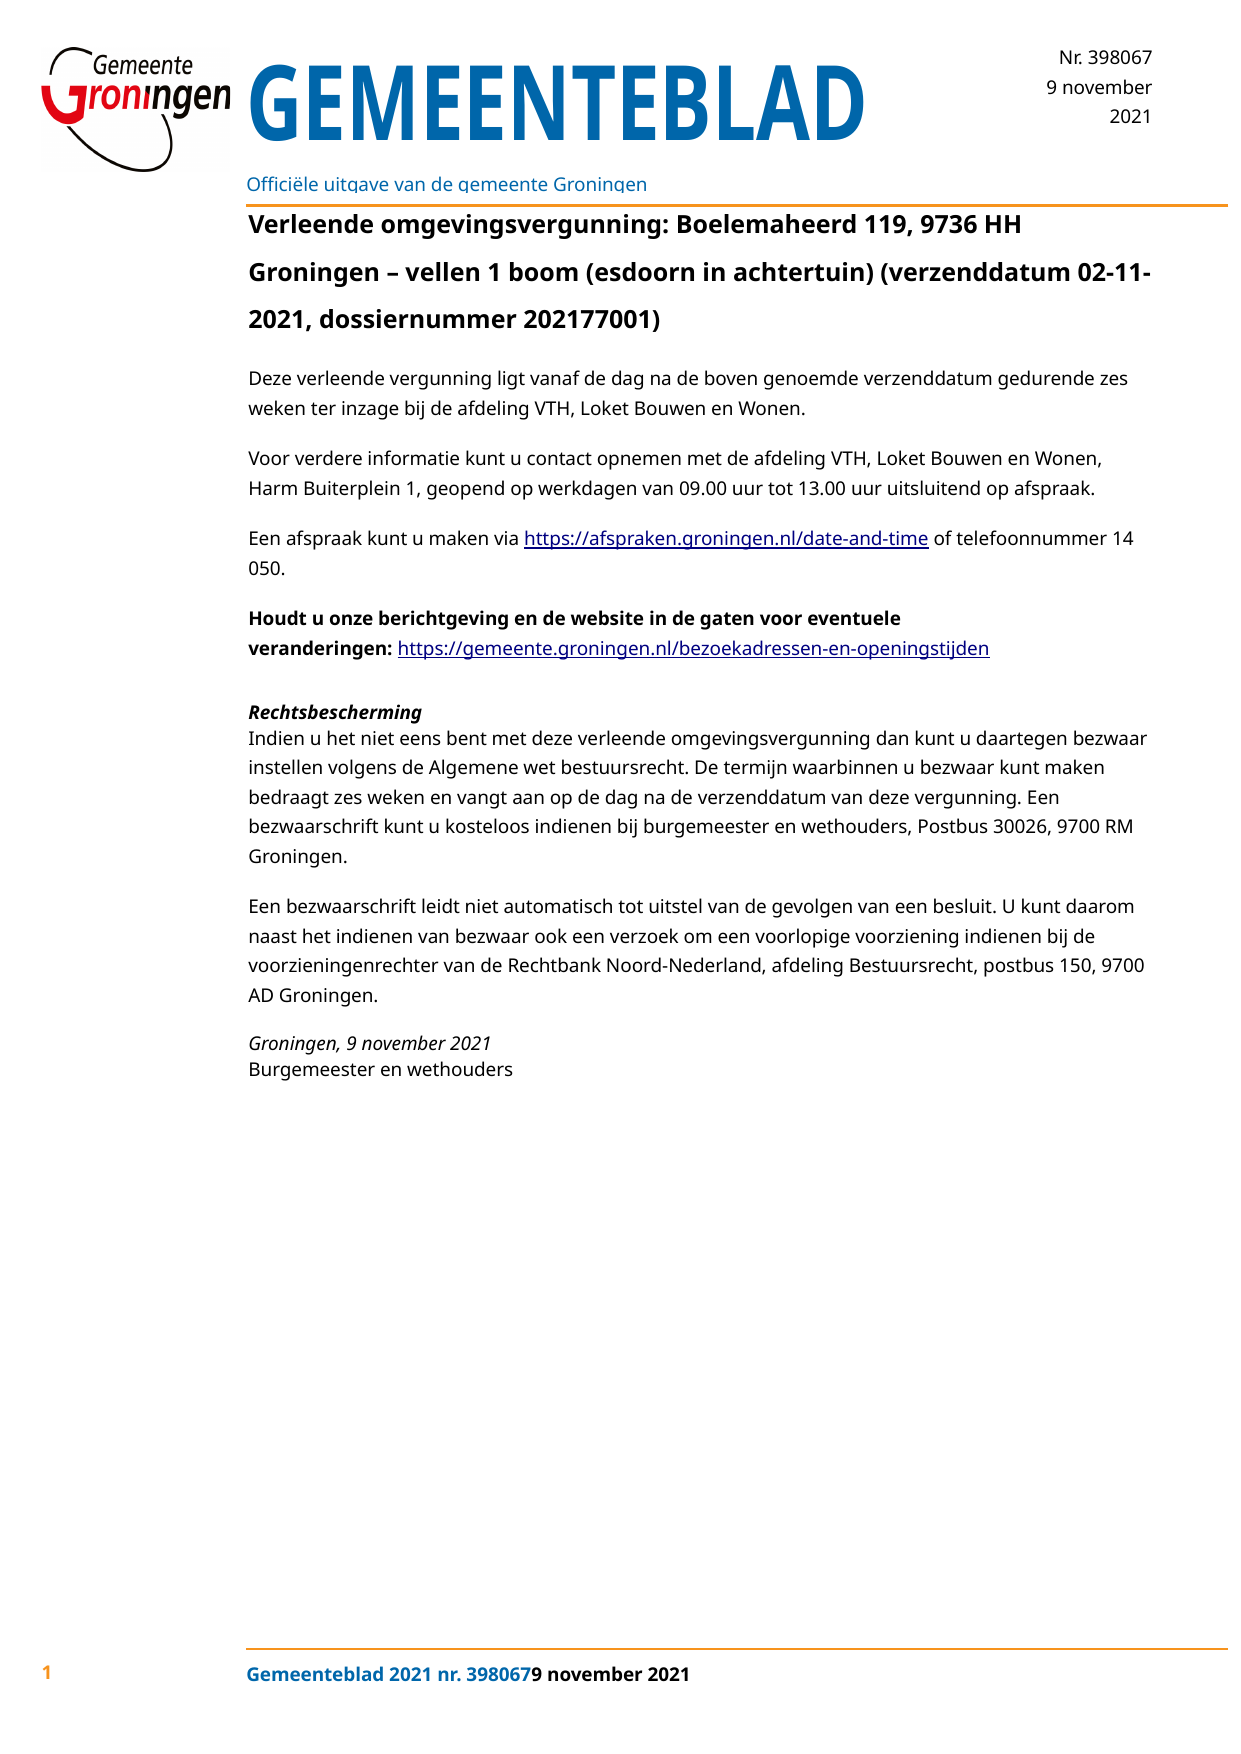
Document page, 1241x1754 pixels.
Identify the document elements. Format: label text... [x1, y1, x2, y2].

text Voor verdere informatie kunt u contact opnemen met de afdeling VTH, Loket Bouwen en Wonen, Harm Buiterplein 1, geopend op werkdagen van 09.00 uur tot 13.00 uur uitsluitend op afspraak. [248, 446, 1152, 501]
text Rechtsbescherming [248, 699, 1152, 725]
text Groningen, 9 november 2021 [248, 1030, 1152, 1056]
text Indien u het niet eens bent met deze verleende omgevingsvergunning dan kunt u daartegen bezwaar instellen volgens de Algemene wet bestuursrecht. De termijn waarbinnen u bezwaar kunt maken bedraagt zes weken en vangt aan op de dag na de verzenddatum van deze vergunning. Een bezwaarschrift kunt u kosteloos indienen bij burgemeester en wethouders, Postbus 30026, 9700 RM Groningen. [248, 725, 1152, 869]
text Verleende omgevingsvergunning: Boelemaheerd 119, 9736 HH Groningen – vellen 1 boom (esdoorn in achtertuin) (verzenddatum 02-11-2021, dossiernummer 202177001) [248, 207, 1152, 336]
text Een afspraak kunt u maken via https://afspraken.groningen.nl/date-and-time of telefoonnummer 14 050. [248, 526, 1152, 581]
text Deze verleende vergunning ligt vanaf de dag na de boven genoemde verzenddatum gedurende zes weken ter inzage bij de afdeling VTH, Loket Bouwen en Wonen. [248, 366, 1152, 421]
text Een bezwaarschrift leidt niet automatisch tot uitstel van de gevolgen van een besluit. U kunt daarom naast het indienen van bezwaar ook een verzoek om een voorlopige voorziening indienen bij de voorzieningenrechter van de Rechtbank Noord-Nederland, afdeling Bestuursrecht, postbus 150, 9700 AD Groningen. [248, 893, 1152, 1008]
text Burgemeester en wethouders [248, 1056, 1152, 1082]
picture [41, 47, 231, 172]
text Houdt u onze berichtgeving en de website in de gaten voor eventuele veranderingen: https://gemeente.groningen.nl/bezoekadressen-en-openingstijden [248, 606, 1152, 661]
